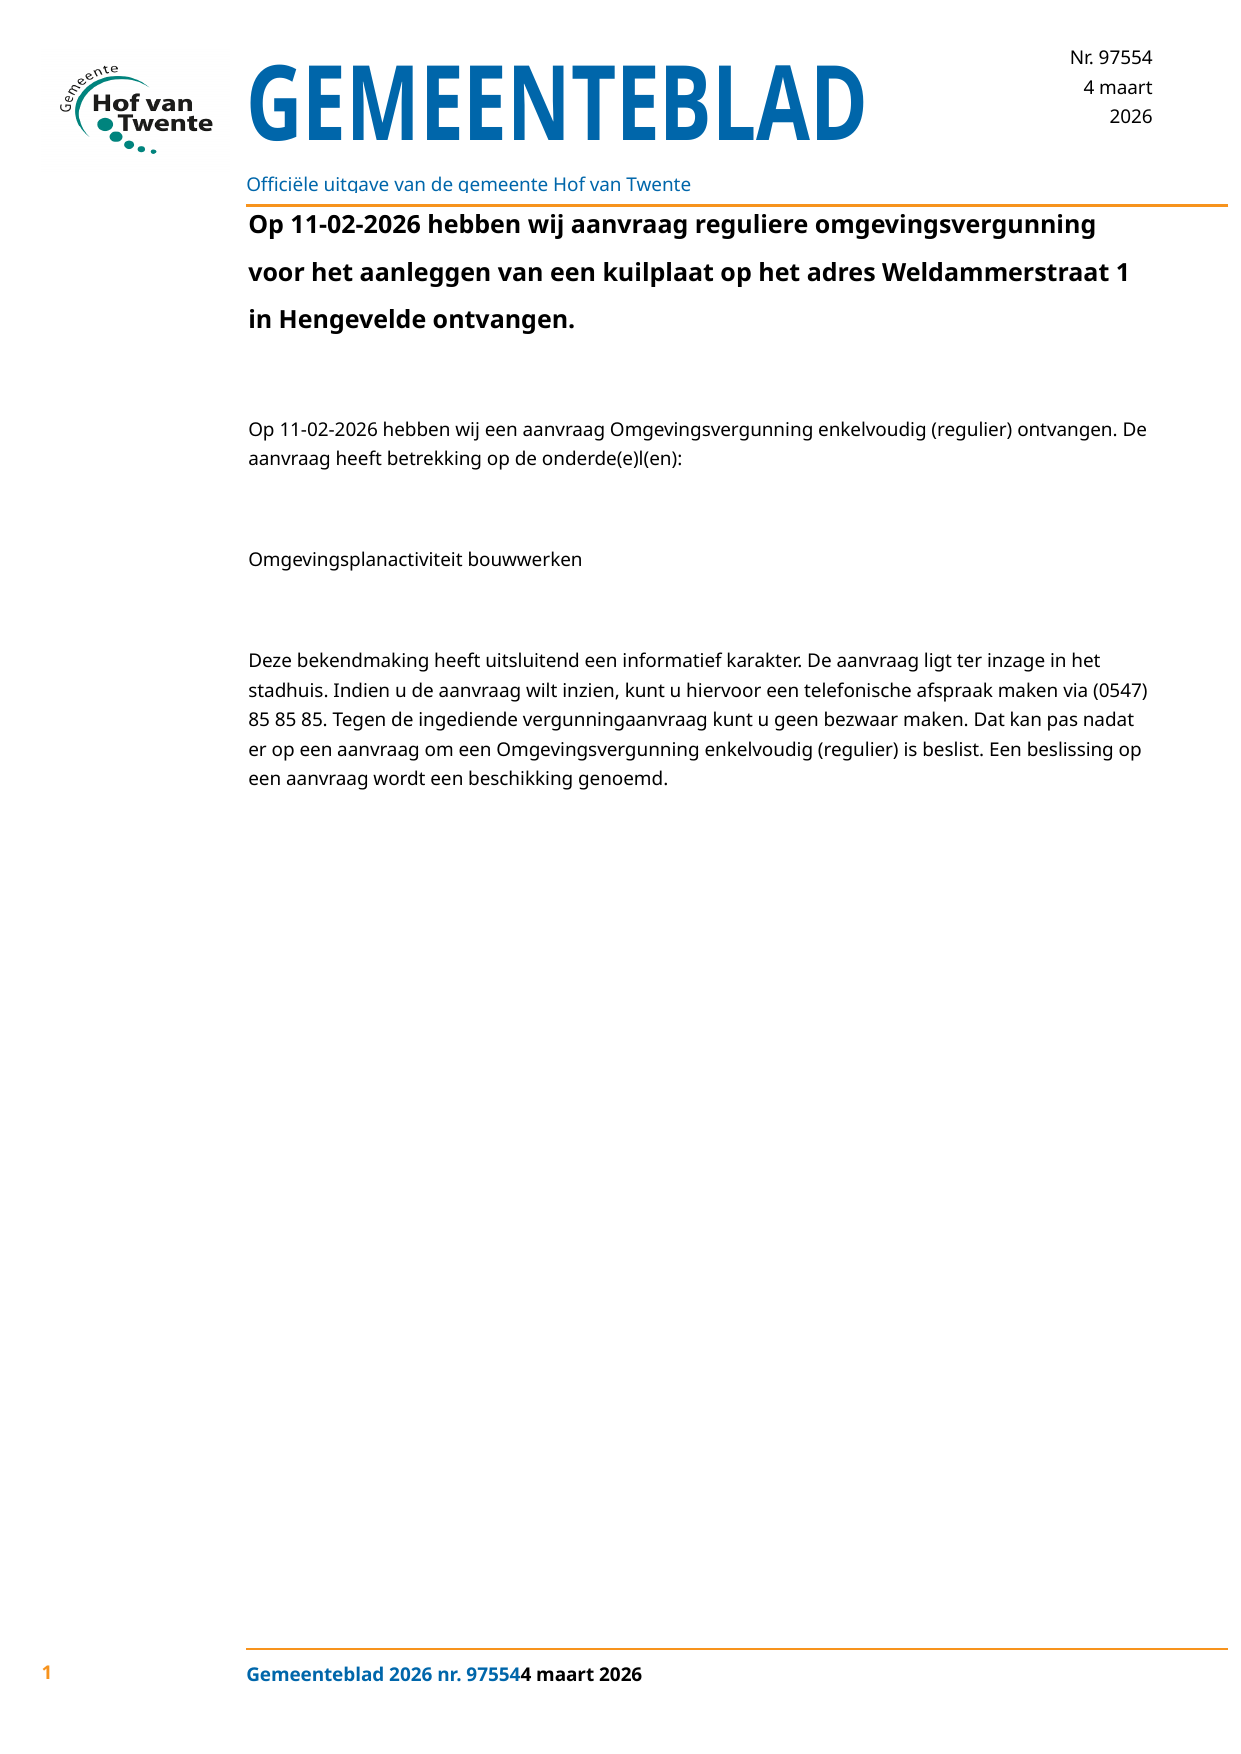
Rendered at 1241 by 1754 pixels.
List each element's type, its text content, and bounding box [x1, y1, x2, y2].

picture [41, 47, 231, 172]
text Op 11-02-2026 hebben wij aanvraag reguliere omgevingsvergunning voor het aanleggen van een kuilplaat op het adres Weldammerstraat 1 in Hengevelde ontvangen. [248, 207, 1152, 336]
text Deze bekendmaking heeft uitsluitend een informatief karakter. De aanvraag ligt ter inzage in het stadhuis. Indien u de aanvraag wilt inzien, kunt u hiervoor een telefonische afspraak maken via (0547) 85 85 85. Tegen de ingediende vergunningaanvraag kunt u geen bezwaar maken. Dat kan pas nadat er op een aanvraag om een Omgevingsvergunning enkelvoudig (regulier) is beslist. Een beslissing op een aanvraag wordt een beschikking genoemd. [248, 647, 1152, 791]
text Op 11-02-2026 hebben wij een aanvraag Omgevingsvergunning enkelvoudig (regulier) ontvangen. De aanvraag heeft betrekking op de onderde(e)l(en): [248, 416, 1152, 471]
text Omgevingsplanactiviteit bouwwerken [248, 546, 1152, 572]
